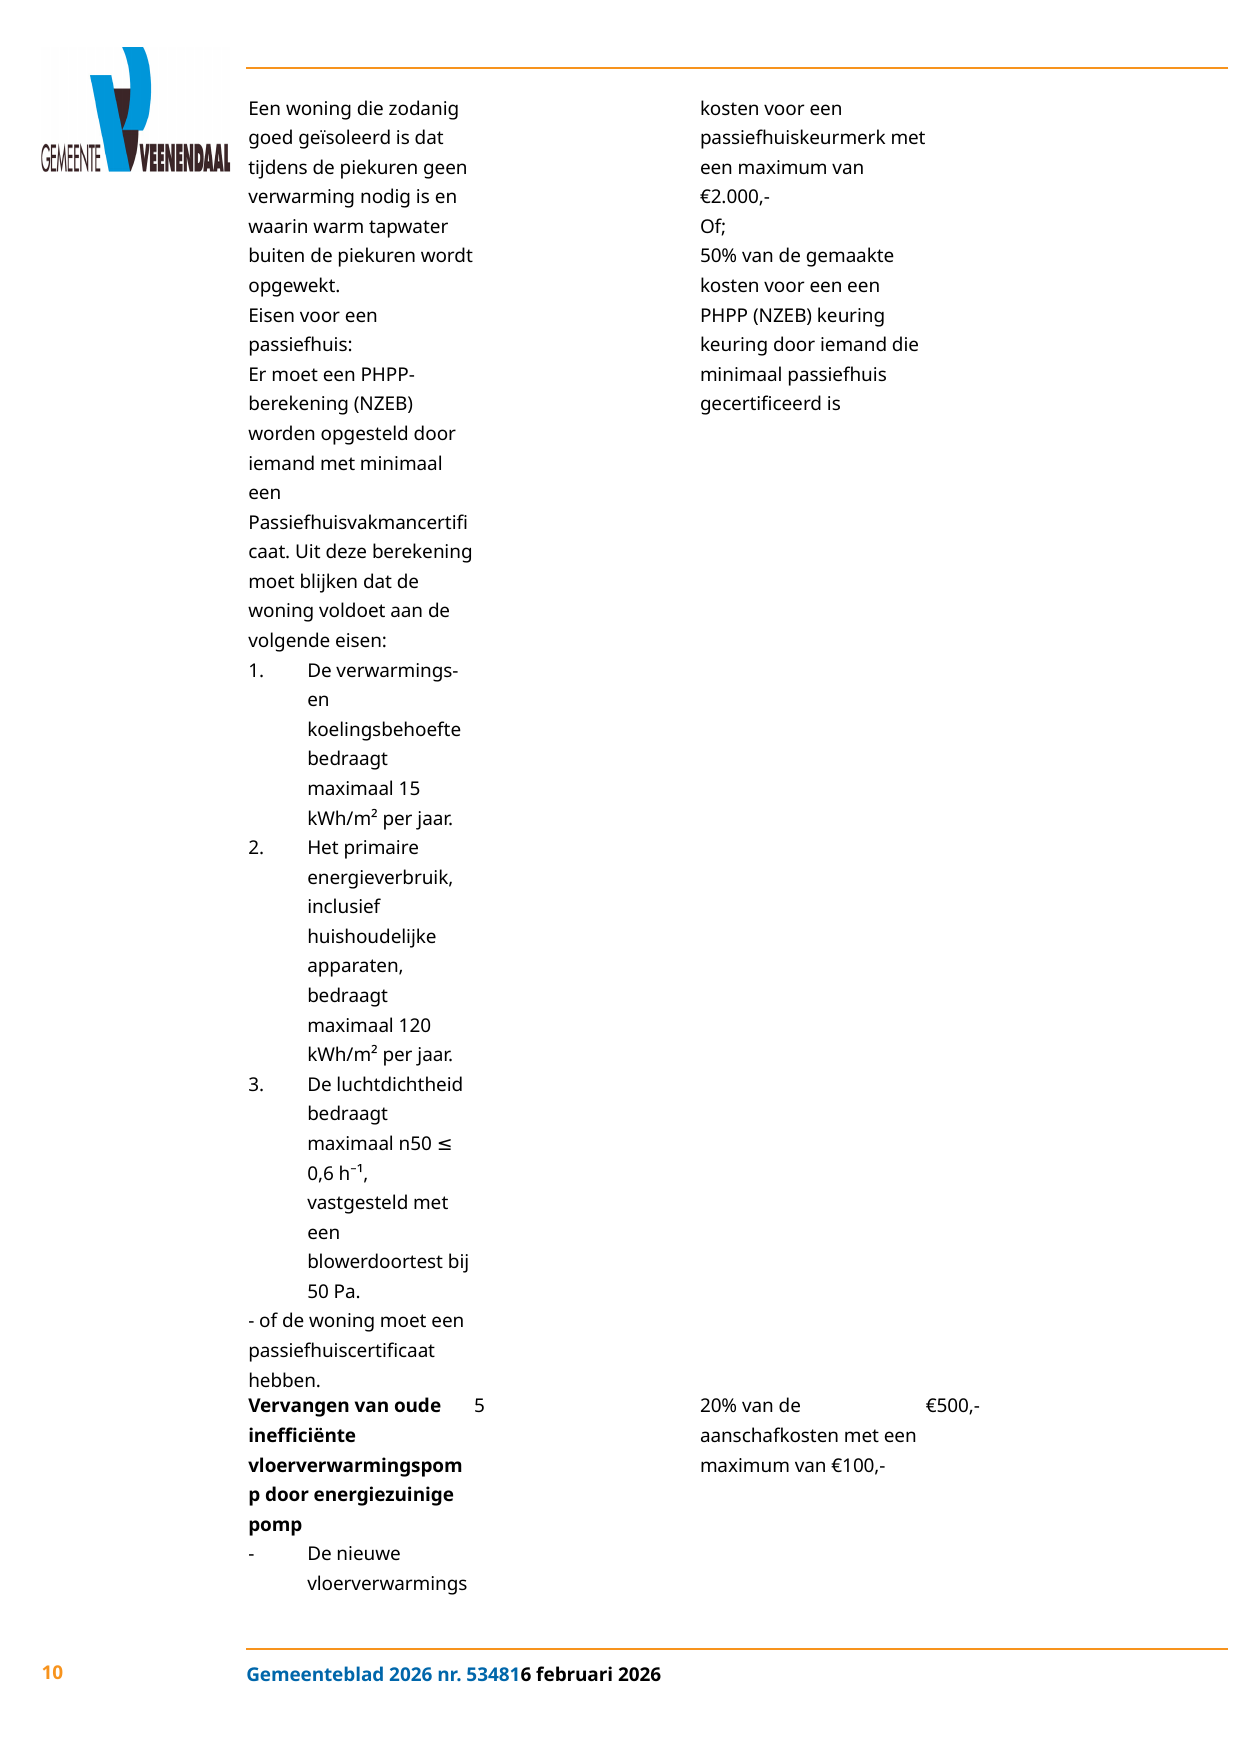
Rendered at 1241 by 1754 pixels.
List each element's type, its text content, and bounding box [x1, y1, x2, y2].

table_cell [926, 95, 1152, 1393]
table_cell [474, 95, 700, 1393]
table_cell kosten voor een passiefhuiskeurmerk met een maximum van €2.000,- Of; 50% van de gemaakte kosten voor een een PHPP (NZEB) keuring keuring door iemand die minimaal passiefhuis gecertificeerd is [700, 95, 926, 1393]
table_cell 5 [474, 1393, 700, 1596]
table_cell €500,- [926, 1393, 1152, 1596]
table_cell 20% van de aanschafkosten met een maximum van €100,- [700, 1393, 926, 1596]
picture [123, 47, 231, 172]
picture [41, 47, 130, 172]
table_cell Vervangen van oude inefficiënte vloerverwarmingspomp door energiezuinige pomp De nieuwe vloerverwarmings [248, 1393, 474, 1596]
table_cell Een woning die zodanig goed geïsoleerd is dat tijdens de piekuren geen verwarming nodig is en waarin warm tapwater buiten de piekuren wordt opgewekt. Eisen voor een passiefhuis: Er moet een PHPP-berekening (NZEB) worden opgesteld door iemand met minimaal een Passiefhuisvakmancertificaat. Uit deze berekening moet blijken dat de woning voldoet aan de volgende eisen: De verwarmings- en koelingsbehoefte bedraagt maximaal 15 kWh/m² per jaar. Het primaire energieverbruik, inclusief huishoudelijke apparaten, bedraagt maximaal 120 kWh/m² per jaar. De luchtdichtheid bedraagt maximaal n50 ≤ 0,6 h⁻¹, vastgesteld met een blowerdoortest bij 50 Pa. - of de woning moet een passiefhuiscertificaat hebben. [248, 95, 474, 1393]
